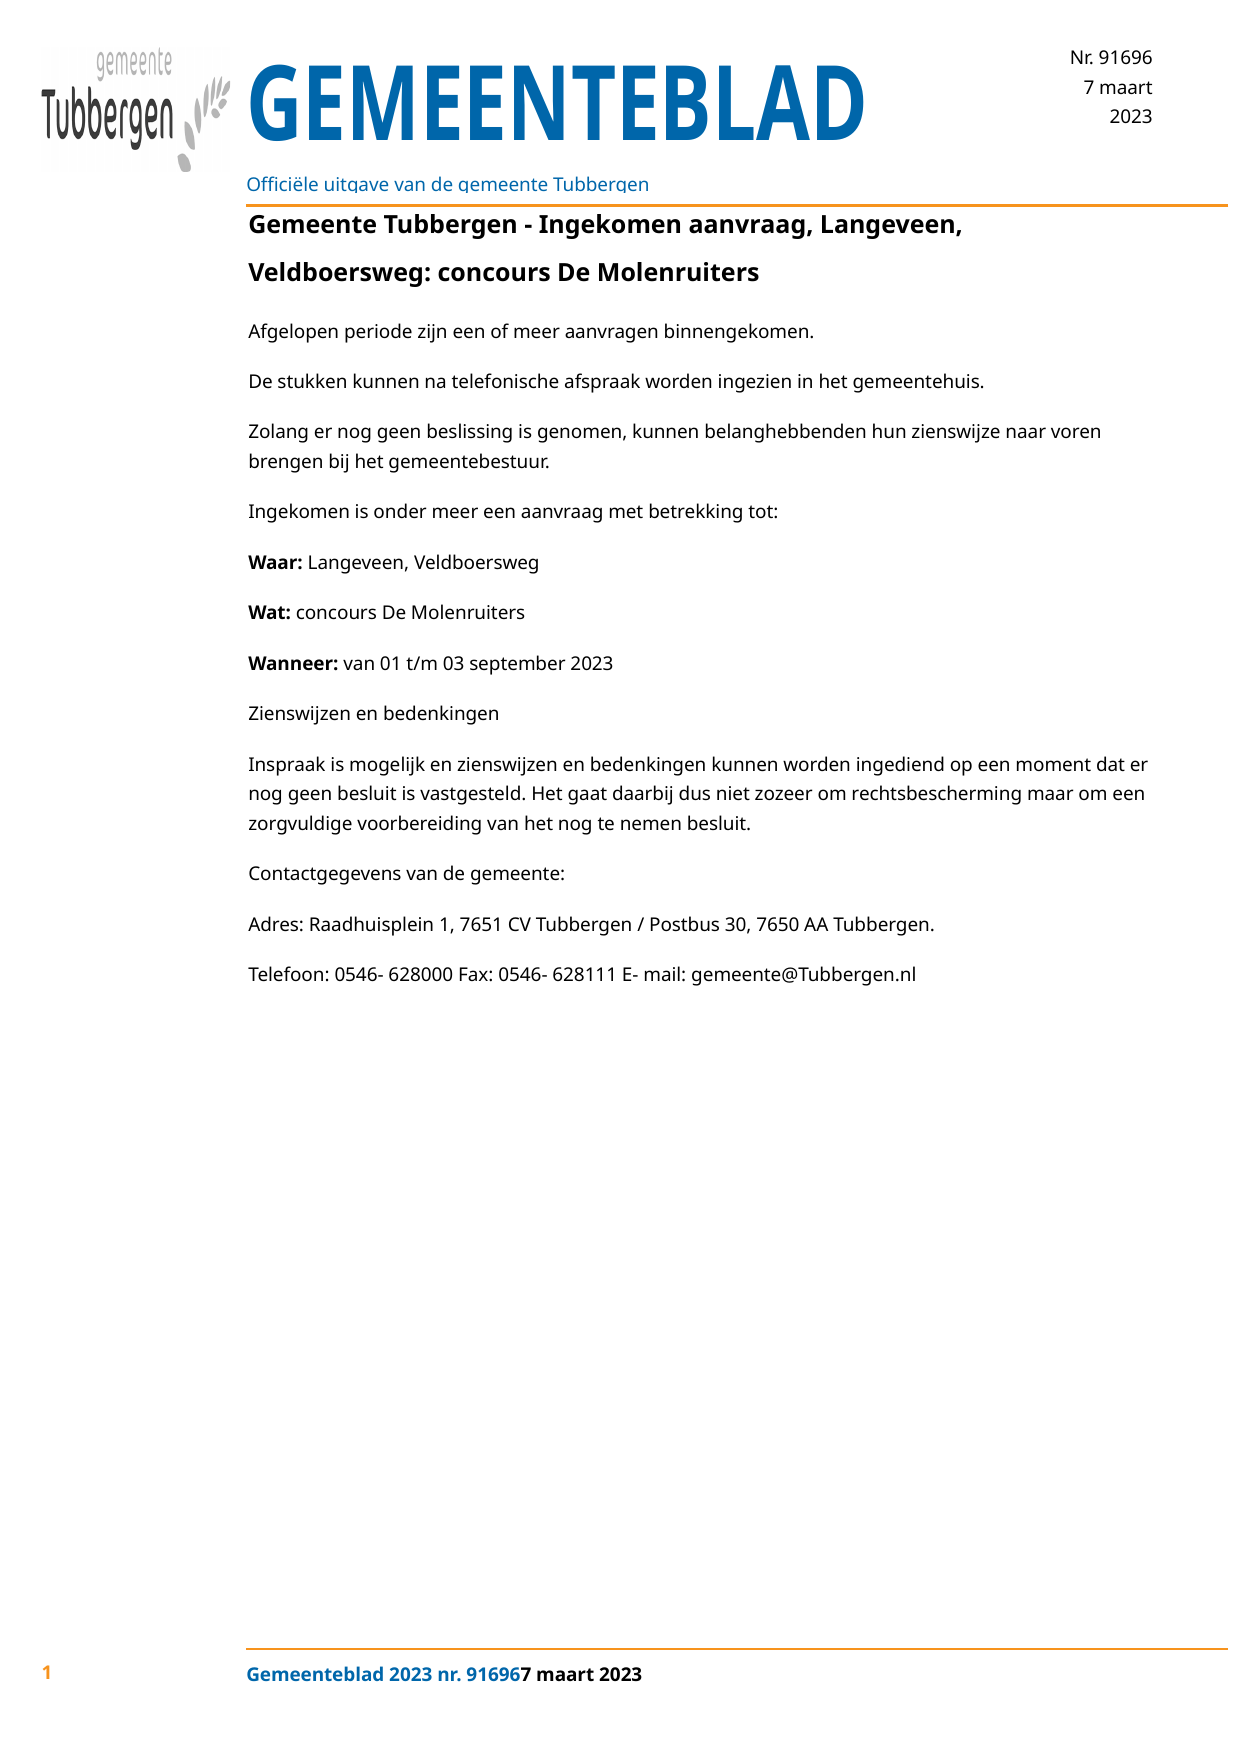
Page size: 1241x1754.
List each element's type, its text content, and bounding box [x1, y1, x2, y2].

text Inspraak is mogelijk en zienswijzen en bedenkingen kunnen worden ingediend op een moment dat er nog geen besluit is vastgesteld. Het gaat daarbij dus niet zozeer om rechtsbescherming maar om een zorgvuldige voorbereiding van het nog te nemen besluit. [248, 751, 1152, 836]
text Afgelopen periode zijn een of meer aanvragen binnengekomen. [248, 318, 1152, 344]
text Waar: Langeveen, Veldboersweg [248, 549, 1152, 575]
text Adres: Raadhuisplein 1, 7651 CV Tubbergen / Postbus 30, 7650 AA Tubbergen. [248, 911, 1152, 937]
text Zienswijzen en bedenkingen [248, 700, 1152, 726]
picture [41, 47, 231, 172]
text Ingekomen is onder meer een aanvraag met betrekking tot: [248, 499, 1152, 524]
text Contactgegevens van de gemeente: [248, 860, 1152, 886]
text Zolang er nog geen beslissing is genomen, kunnen belanghebbenden hun zienswijze naar voren brengen bij het gemeentebestuur. [248, 419, 1152, 474]
text Telefoon: 0546- 628000 Fax: 0546- 628111 E- mail: gemeente@Tubbergen.nl [248, 961, 1152, 987]
text Gemeente Tubbergen - Ingekomen aanvraag, Langeveen, Veldboersweg: concours De Molenruiters [248, 207, 1152, 288]
text Wanneer: van 01 t/m 03 september 2023 [248, 650, 1152, 676]
text Wat: concours De Molenruiters [248, 599, 1152, 625]
text De stukken kunnen na telefonische afspraak worden ingezien in het gemeentehuis. [248, 368, 1152, 394]
